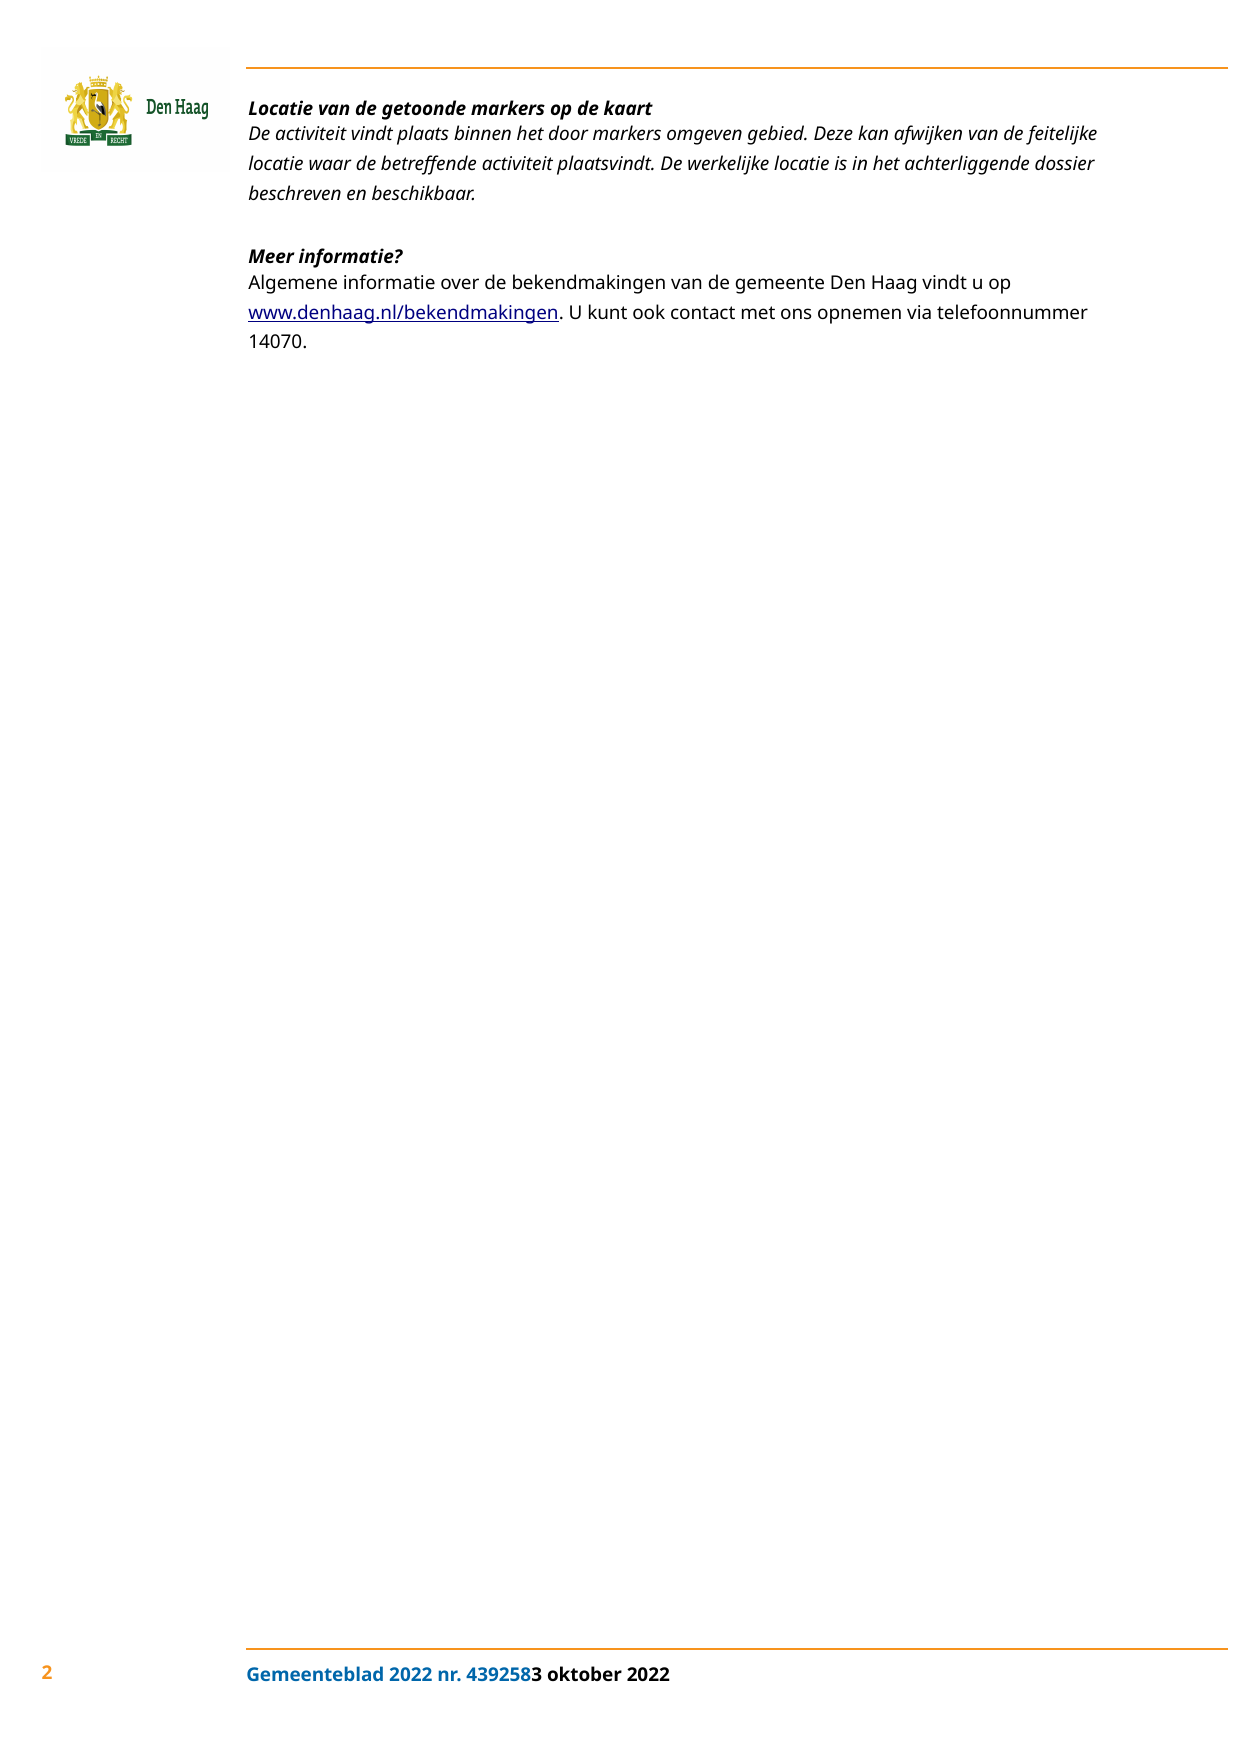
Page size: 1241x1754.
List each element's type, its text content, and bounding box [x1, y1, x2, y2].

text De activiteit vindt plaats binnen het door markers omgeven gebied. Deze kan afwijken van de feitelijke locatie waar de betreffende activiteit plaatsvindt. De werkelijke locatie is in het achterliggende dossier beschreven en beschikbaar. [248, 121, 1152, 205]
text Meer informatie? [248, 244, 1152, 269]
picture [41, 47, 231, 172]
text Locatie van de getoonde markers op de kaart [248, 95, 1152, 121]
text Algemene informatie over de bekendmakingen van de gemeente Den Haag vindt u op www.denhaag.nl/bekendmakingen. U kunt ook contact met ons opnemen via telefoonnummer 14070. [248, 269, 1152, 354]
